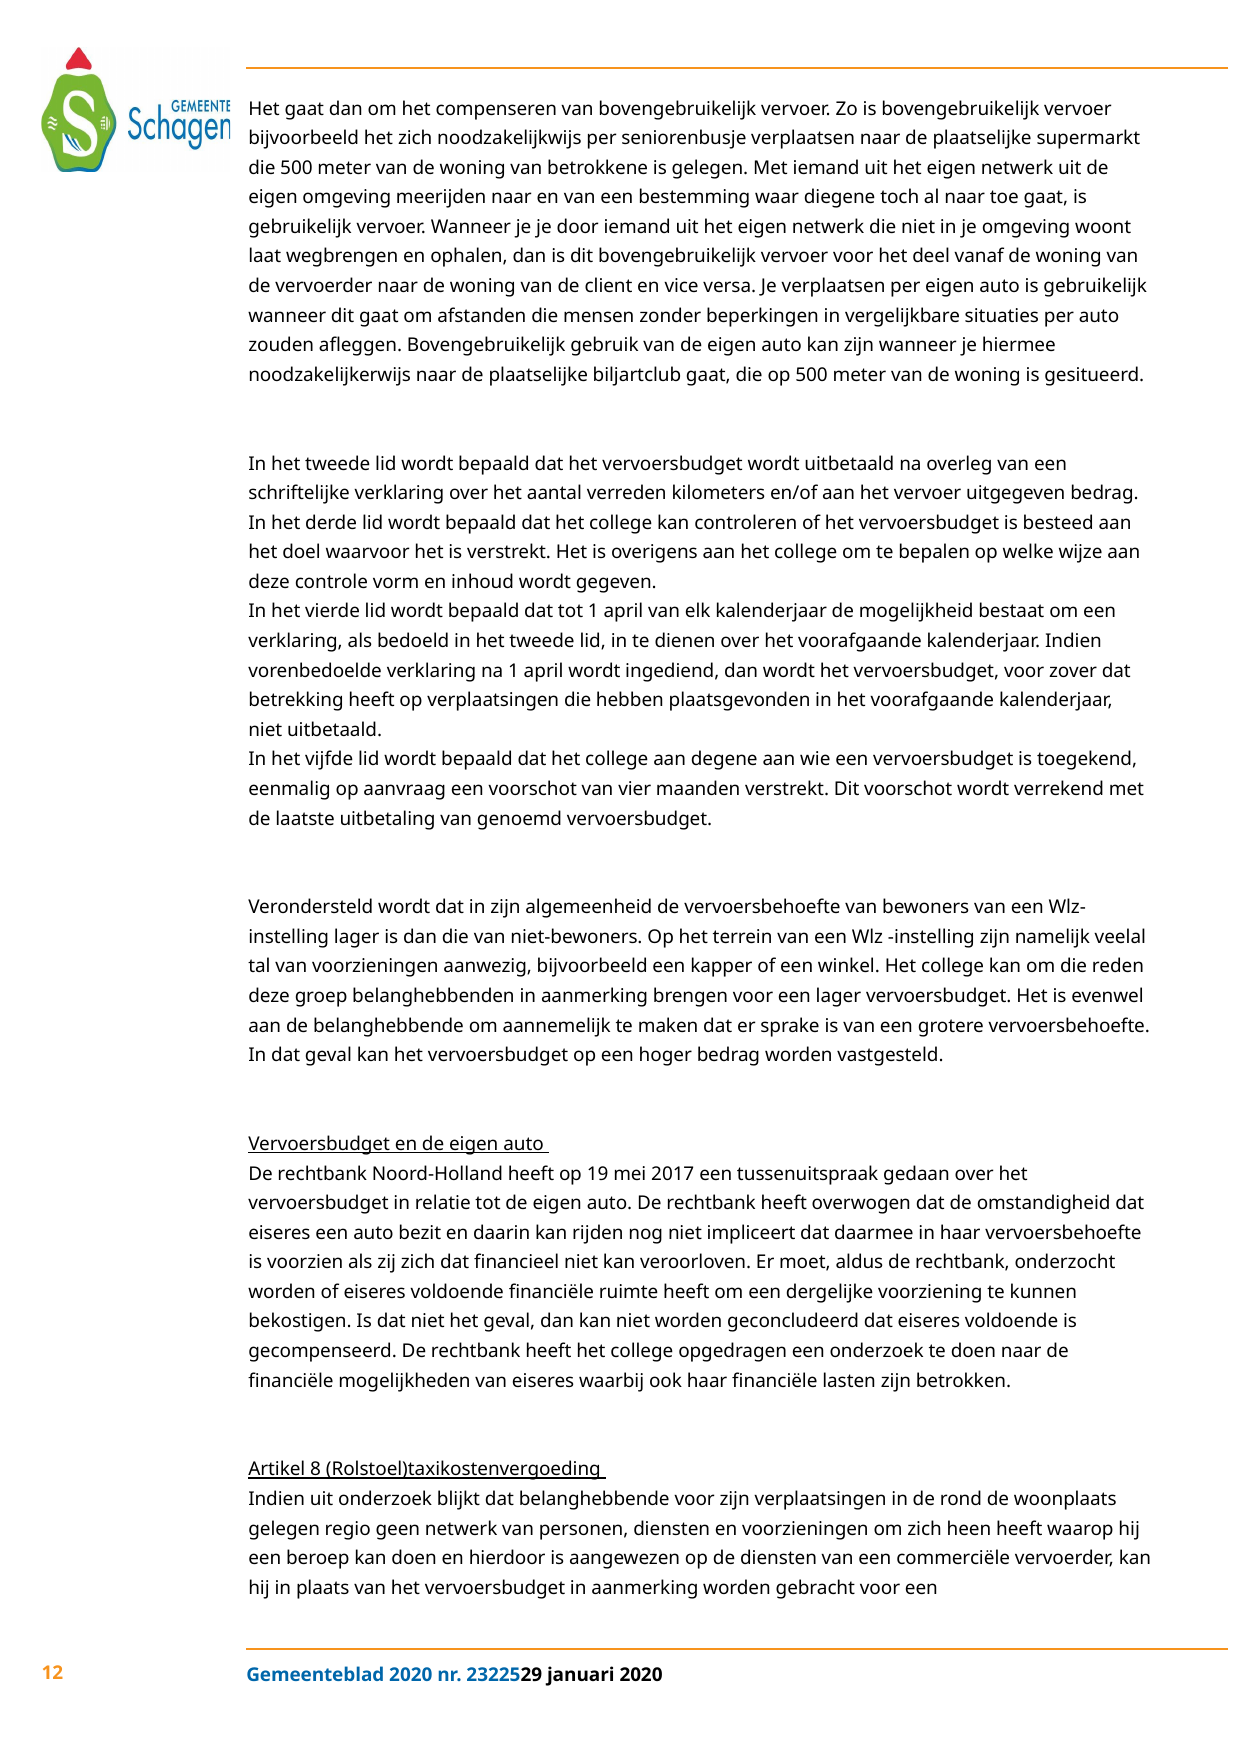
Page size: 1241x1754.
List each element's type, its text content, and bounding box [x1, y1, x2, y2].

text In het vijfde lid wordt bepaald dat het college aan degene aan wie een vervoersbudget is toegekend, eenmalig op aanvraag een voorschot van vier maanden verstrekt. Dit voorschot wordt verrekend met de laatste uitbetaling van genoemd vervoersbudget. [248, 746, 1152, 831]
text Artikel 8 (Rolstoel)taxikostenvergoeding [248, 1456, 1152, 1481]
picture [41, 47, 231, 172]
text Het gaat dan om het compenseren van bovengebruikelijk vervoer. Zo is bovengebruikelijk vervoer bijvoorbeeld het zich noodzakelijkwijs per seniorenbusje verplaatsen naar de plaatselijke supermarkt die 500 meter van de woning van betrokkene is gelegen. Met iemand uit het eigen netwerk uit de eigen omgeving meerijden naar en van een bestemming waar diegene toch al naar toe gaat, is gebruikelijk vervoer. Wanneer je je door iemand uit het eigen netwerk die niet in je omgeving woont laat wegbrengen en ophalen, dan is dit bovengebruikelijk vervoer voor het deel vanaf de woning van de vervoerder naar de woning van de client en vice versa. Je verplaatsen per eigen auto is gebruikelijk wanneer dit gaat om afstanden die mensen zonder beperkingen in vergelijkbare situaties per auto zouden afleggen. Bovengebruikelijk gebruik van de eigen auto kan zijn wanneer je hiermee noodzakelijkerwijs naar de plaatselijke biljartclub gaat, die op 500 meter van de woning is gesitueerd. [248, 95, 1152, 387]
text In het tweede lid wordt bepaald dat het vervoersbudget wordt uitbetaald na overleg van een schriftelijke verklaring over het aantal verreden kilometers en/of aan het vervoer uitgegeven bedrag. [248, 450, 1152, 505]
text Verondersteld wordt dat in zijn algemeenheid de vervoersbehoefte van bewoners van een Wlz-instelling lager is dan die van niet-bewoners. Op het terrein van een Wlz -instelling zijn namelijk veelal tal van voorzieningen aanwezig, bijvoorbeeld een kapper of een winkel. Het college kan om die reden deze groep belanghebbenden in aanmerking brengen voor een lager vervoersbudget. Het is evenwel aan de belanghebbende om aannemelijk te maken dat er sprake is van een grotere vervoersbehoefte. In dat geval kan het vervoersbudget op een hoger bedrag worden vastgesteld. [248, 893, 1152, 1067]
text De rechtbank Noord-Holland heeft op 19 mei 2017 een tussenuitspraak gedaan over het vervoersbudget in relatie tot de eigen auto. De rechtbank heeft overwogen dat de omstandigheid dat eiseres een auto bezit en daarin kan rijden nog niet impliceert dat daarmee in haar vervoersbehoefte is voorzien als zij zich dat financieel niet kan veroorloven. Er moet, aldus de rechtbank, onderzocht worden of eiseres voldoende financiële ruimte heeft om een dergelijke voorziening te kunnen bekostigen. Is dat niet het geval, dan kan niet worden geconcludeerd dat eiseres voldoende is gecompenseerd. De rechtbank heeft het college opgedragen een onderzoek te doen naar de financiële mogelijkheden van eiseres waarbij ook haar financiële lasten zijn betrokken. [248, 1160, 1152, 1393]
text In het vierde lid wordt bepaald dat tot 1 april van elk kalenderjaar de mogelijkheid bestaat om een verklaring, als bedoeld in het tweede lid, in te dienen over het voorafgaande kalenderjaar. Indien vorenbedoelde verklaring na 1 april wordt ingediend, dan wordt het vervoersbudget, voor zover dat betrekking heeft op verplaatsingen die hebben plaatsgevonden in het voorafgaande kalenderjaar, niet uitbetaald. [248, 598, 1152, 742]
text Indien uit onderzoek blijkt dat belanghebbende voor zijn verplaatsingen in de rond de woonplaats gelegen regio geen netwerk van personen, diensten en voorzieningen om zich heen heeft waarop hij een beroep kan doen en hierdoor is aangewezen op de diensten van een commerciële vervoerder, kan hij in plaats van het vervoersbudget in aanmerking worden gebracht voor een [248, 1485, 1152, 1600]
text Vervoersbudget en de eigen auto [248, 1130, 1152, 1156]
text In het derde lid wordt bepaald dat het college kan controleren of het vervoersbudget is besteed aan het doel waarvoor het is verstrekt. Het is overigens aan het college om te bepalen op welke wijze aan deze controle vorm en inhoud wordt gegeven. [248, 509, 1152, 594]
